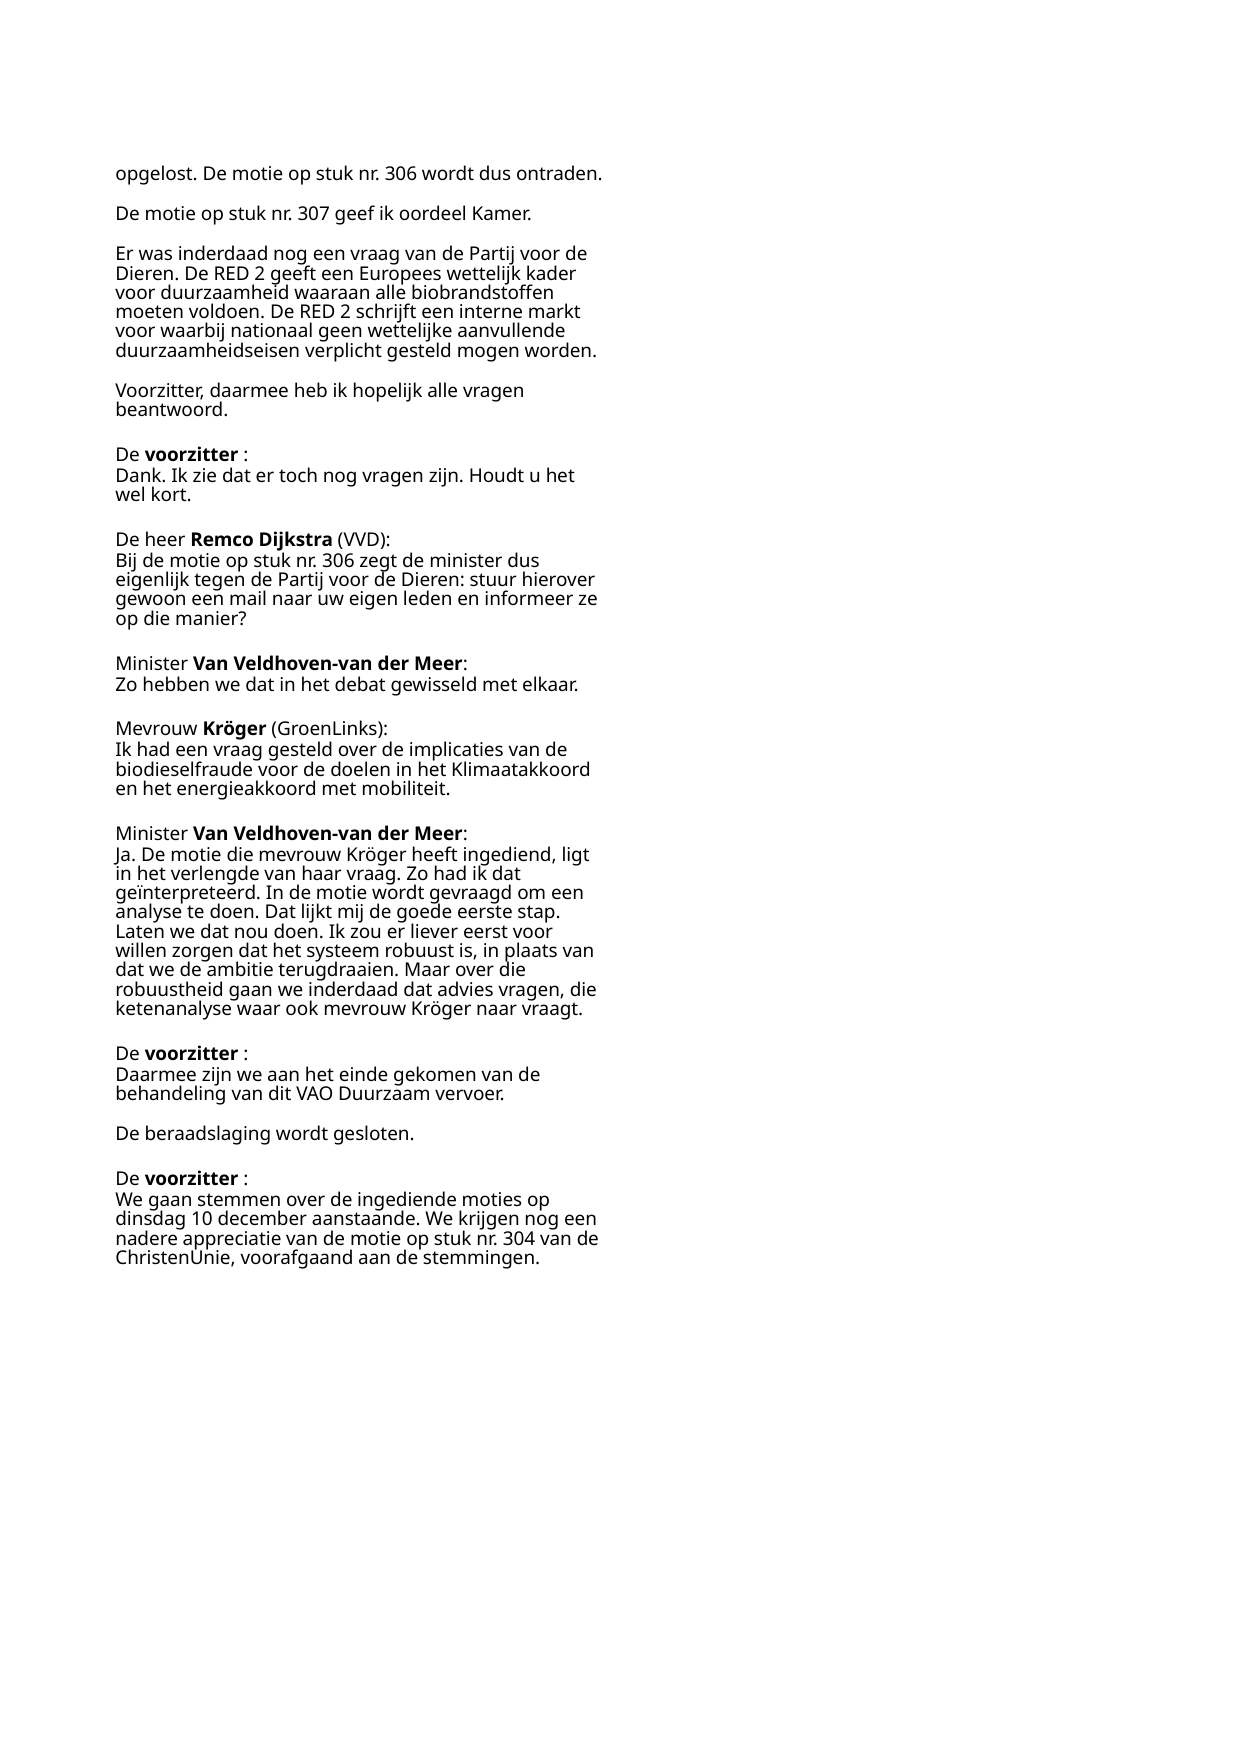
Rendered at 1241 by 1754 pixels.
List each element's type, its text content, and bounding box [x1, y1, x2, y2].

text Er was inderdaad nog een vraag van de Partij voor de Dieren. De RED 2 geeft een Europees wettelijk kader voor duurzaamheid waaraan alle biobrandstoffen moeten voldoen. De RED 2 schrijft een interne markt voor waarbij nationaal geen wettelijke aanvullende duurzaamheidseisen verplicht gesteld mogen worden. [115, 245, 605, 361]
text Mevrouw Kröger (GroenLinks): [115, 716, 605, 741]
text Minister Van Veldhoven-van der Meer: [115, 820, 605, 846]
text De beraadslaging wordt gesloten. [115, 1125, 605, 1144]
text Daarmee zijn we aan het einde gekomen van de behandeling van dit VAO Duurzaam vervoer. [115, 1066, 605, 1104]
text De motie op stuk nr. 307 geef ik oordeel Kamer. [115, 205, 605, 224]
text opgelost. De motie op stuk nr. 306 wordt dus ontraden. [115, 165, 605, 184]
text Bij de motie op stuk nr. 306 zegt de minister dus eigenlijk tegen de Partij voor de Dieren: stuur hierover gewoon een mail naar uw eigen leden en informeer ze op die manier? [115, 552, 605, 629]
text Minister Van Veldhoven-van der Meer: [115, 650, 605, 676]
text De heer Remco Dijkstra (VVD): [115, 526, 605, 552]
text We gaan stemmen over de ingediende moties op dinsdag 10 december aanstaande. We krijgen nog een nadere appreciatie van de motie op stuk nr. 304 van de ChristenUnie, voorafgaand aan de stemmingen. [115, 1191, 605, 1268]
text De voorzitter : [115, 441, 605, 467]
text Voorzitter, daarmee heb ik hopelijk alle vragen beantwoord. [115, 382, 605, 420]
text Zo hebben we dat in het debat gewisseld met elkaar. [115, 676, 605, 695]
text De voorzitter : [115, 1165, 605, 1191]
text Ik had een vraag gesteld over de implicaties van de biodieselfraude voor de doelen in het Klimaatakkoord en het energieakkoord met mobiliteit. [115, 741, 605, 799]
text Ja. De motie die mevrouw Kröger heeft ingediend, ligt in het verlengde van haar vraag. Zo had ik dat geïnterpreteerd. In de motie wordt gevraagd om een analyse te doen. Dat lijkt mij de goede eerste stap. Laten we dat nou doen. Ik zou er liever eerst voor willen zorgen dat het systeem robuust is, in plaats van dat we de ambitie terugdraaien. Maar over die robuustheid gaan we inderdaad dat advies vragen, die ketenanalyse waar ook mevrouw Kröger naar vraagt. [115, 846, 605, 1019]
text De voorzitter : [115, 1040, 605, 1066]
text Dank. Ik zie dat er toch nog vragen zijn. Houdt u het wel kort. [115, 467, 605, 505]
